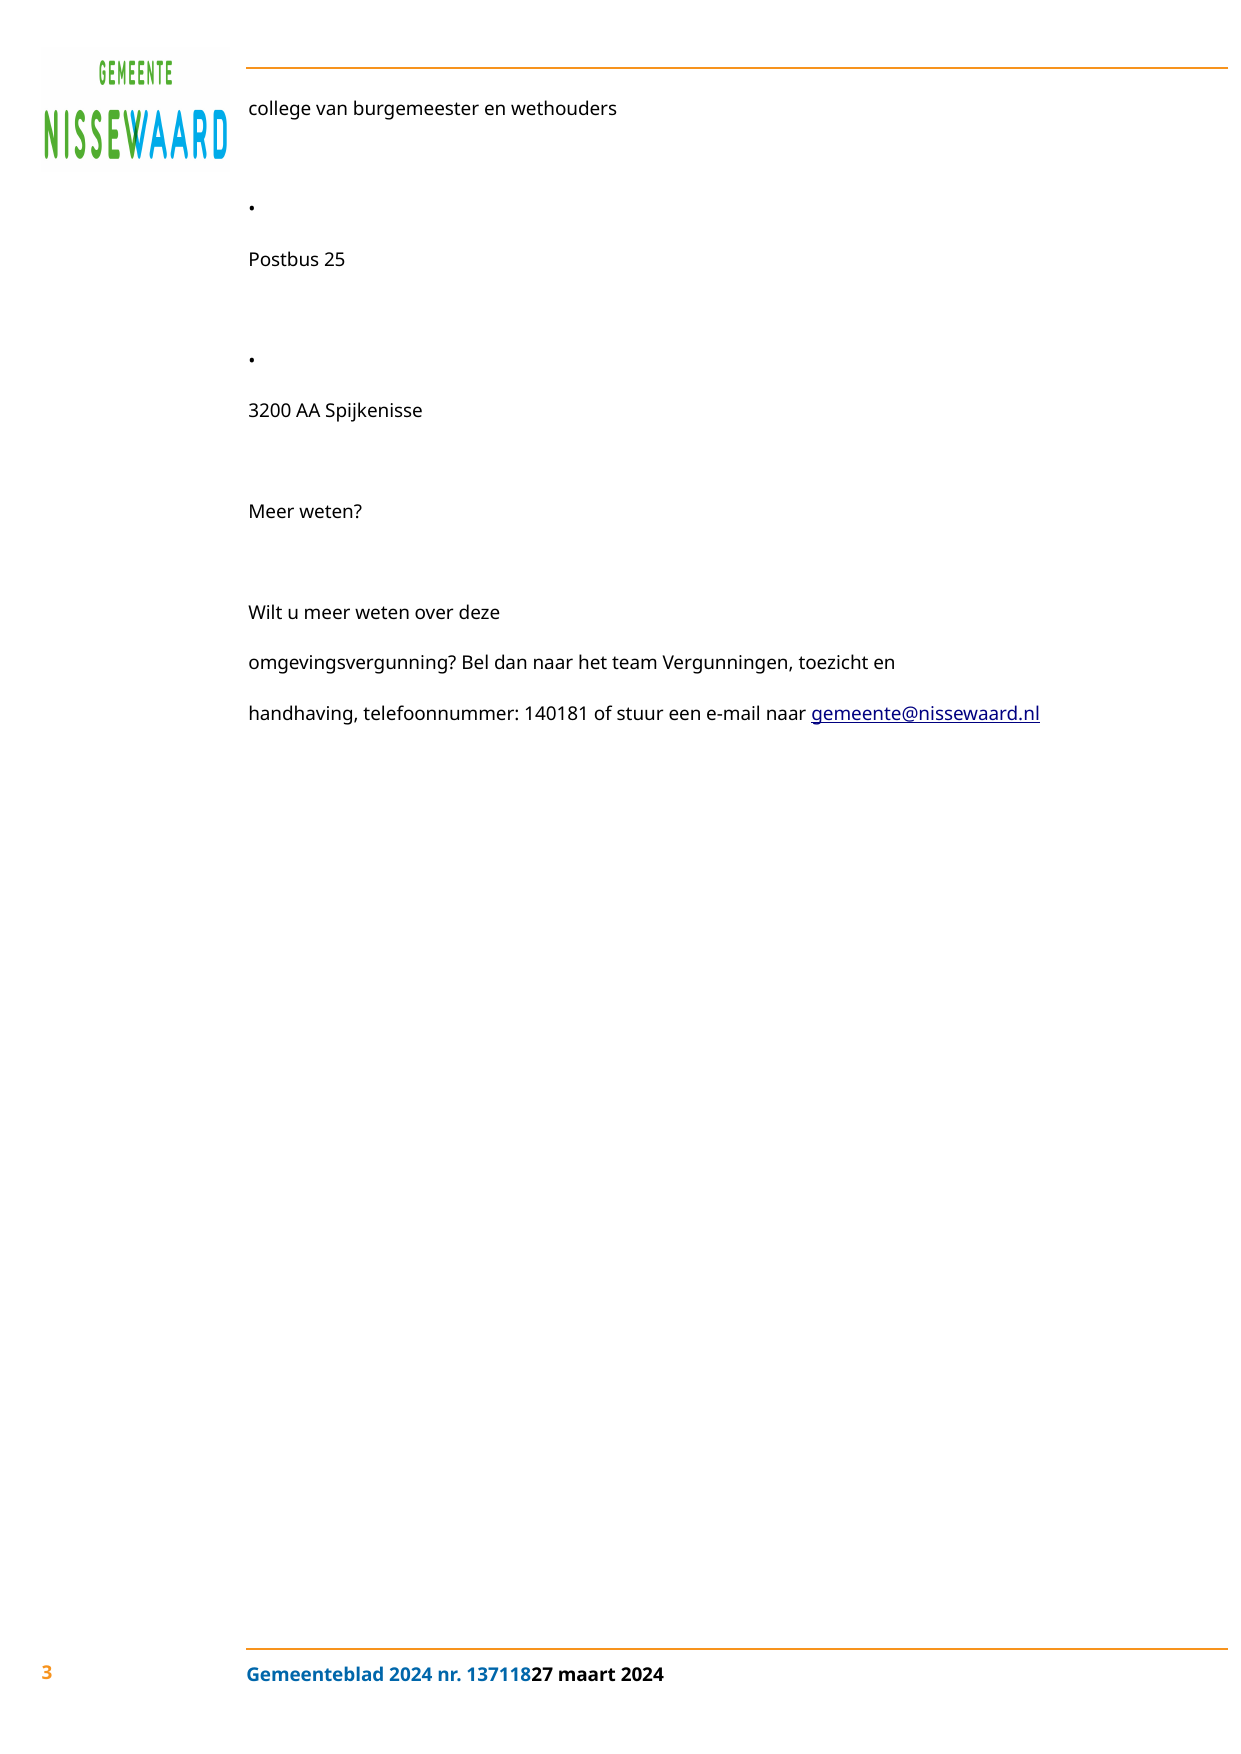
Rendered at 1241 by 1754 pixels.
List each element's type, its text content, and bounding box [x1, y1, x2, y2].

text omgevingsvergunning? Bel dan naar het team Vergunningen, toezicht en [248, 649, 1152, 675]
text college van burgemeester en wethouders [248, 95, 1152, 121]
text Meer weten? [248, 498, 1152, 524]
text Postbus 25 [248, 246, 1152, 272]
text handhaving, telefoonnummer: 140181 of stuur een e-mail naar gemeente@nissewaard.nl [248, 700, 1152, 726]
picture [41, 47, 231, 172]
text Wilt u meer weten over deze [248, 599, 1152, 625]
text 3200 AA Spijkenisse [248, 397, 1152, 423]
text • [248, 196, 1152, 221]
text • [248, 347, 1152, 373]
